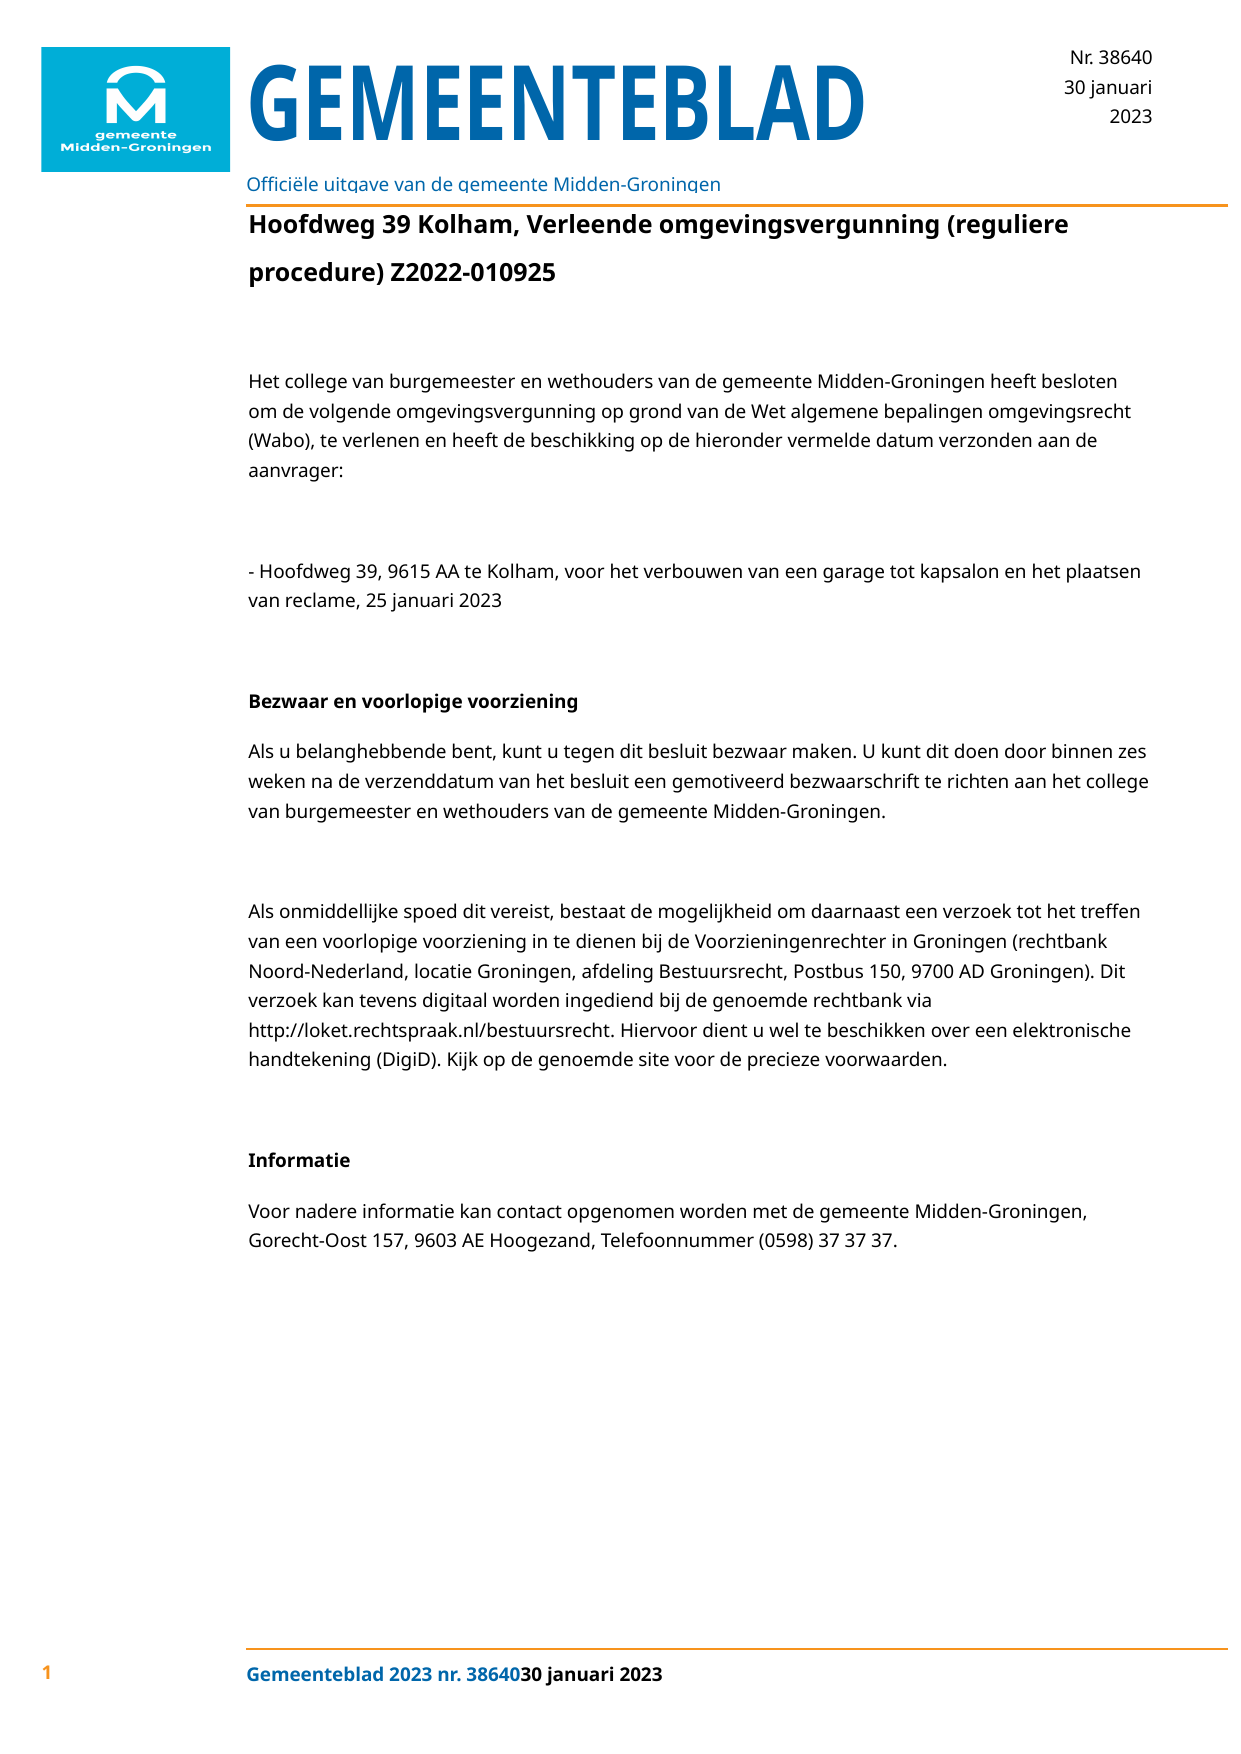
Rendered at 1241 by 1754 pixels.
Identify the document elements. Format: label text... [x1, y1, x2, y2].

text Informatie [248, 1147, 1152, 1173]
text Als onmiddellijke spoed dit vereist, bestaat de mogelijkheid om daarnaast een verzoek tot het treffen van een voorlopige voorziening in te dienen bij de Voorzieningenrechter in Groningen (rechtbank Noord-Nederland, locatie Groningen, afdeling Bestuursrecht, Postbus 150, 9700 AD Groningen). Dit verzoek kan tevens digitaal worden ingediend bij de genoemde rechtbank via http://loket.rechtspraak.nl/bestuursrecht. Hiervoor dient u wel te beschikken over een elektronische handtekening (DigiD). Kijk op de genoemde site voor de precieze voorwaarden. [248, 899, 1152, 1072]
text - Hoofdweg 39, 9615 AA te Kolham, voor het verbouwen van een garage tot kapsalon en het plaatsen van reclame, 25 januari 2023 [248, 558, 1152, 613]
picture [184, 146, 190, 153]
text Als u belanghebbende bent, kunt u tegen dit besluit bezwaar maken. U kunt dit doen door binnen zes weken na de verzenddatum van het besluit een gemotiveerd bezwaarschrift te richten aan het college van burgemeester en wethouders van de gemeente Midden-Groningen. [248, 739, 1152, 824]
text Het college van burgemeester en wethouders van de gemeente Midden-Groningen heeft besloten om de volgende omgevingsvergunning op grond van de Wet algemene bepalingen omgevingsrecht (Wabo), te verlenen en heeft de beschikking op de hieronder vermelde datum verzonden aan de aanvrager: [248, 368, 1152, 483]
text Hoofdweg 39 Kolham, Verleende omgevingsvergunning (reguliere procedure) Z2022-010925 [248, 207, 1152, 288]
text Bezwaar en voorlopige voorziening [248, 688, 1152, 714]
picture [107, 89, 165, 122]
picture [108, 66, 164, 82]
text Voor nadere informatie kan contact opgenomen worden met de gemeente Midden-Groningen, Gorecht-Oost 157, 9603 AE Hoogezand, Telefoonnummer (0598) 37 37 37. [248, 1198, 1152, 1253]
